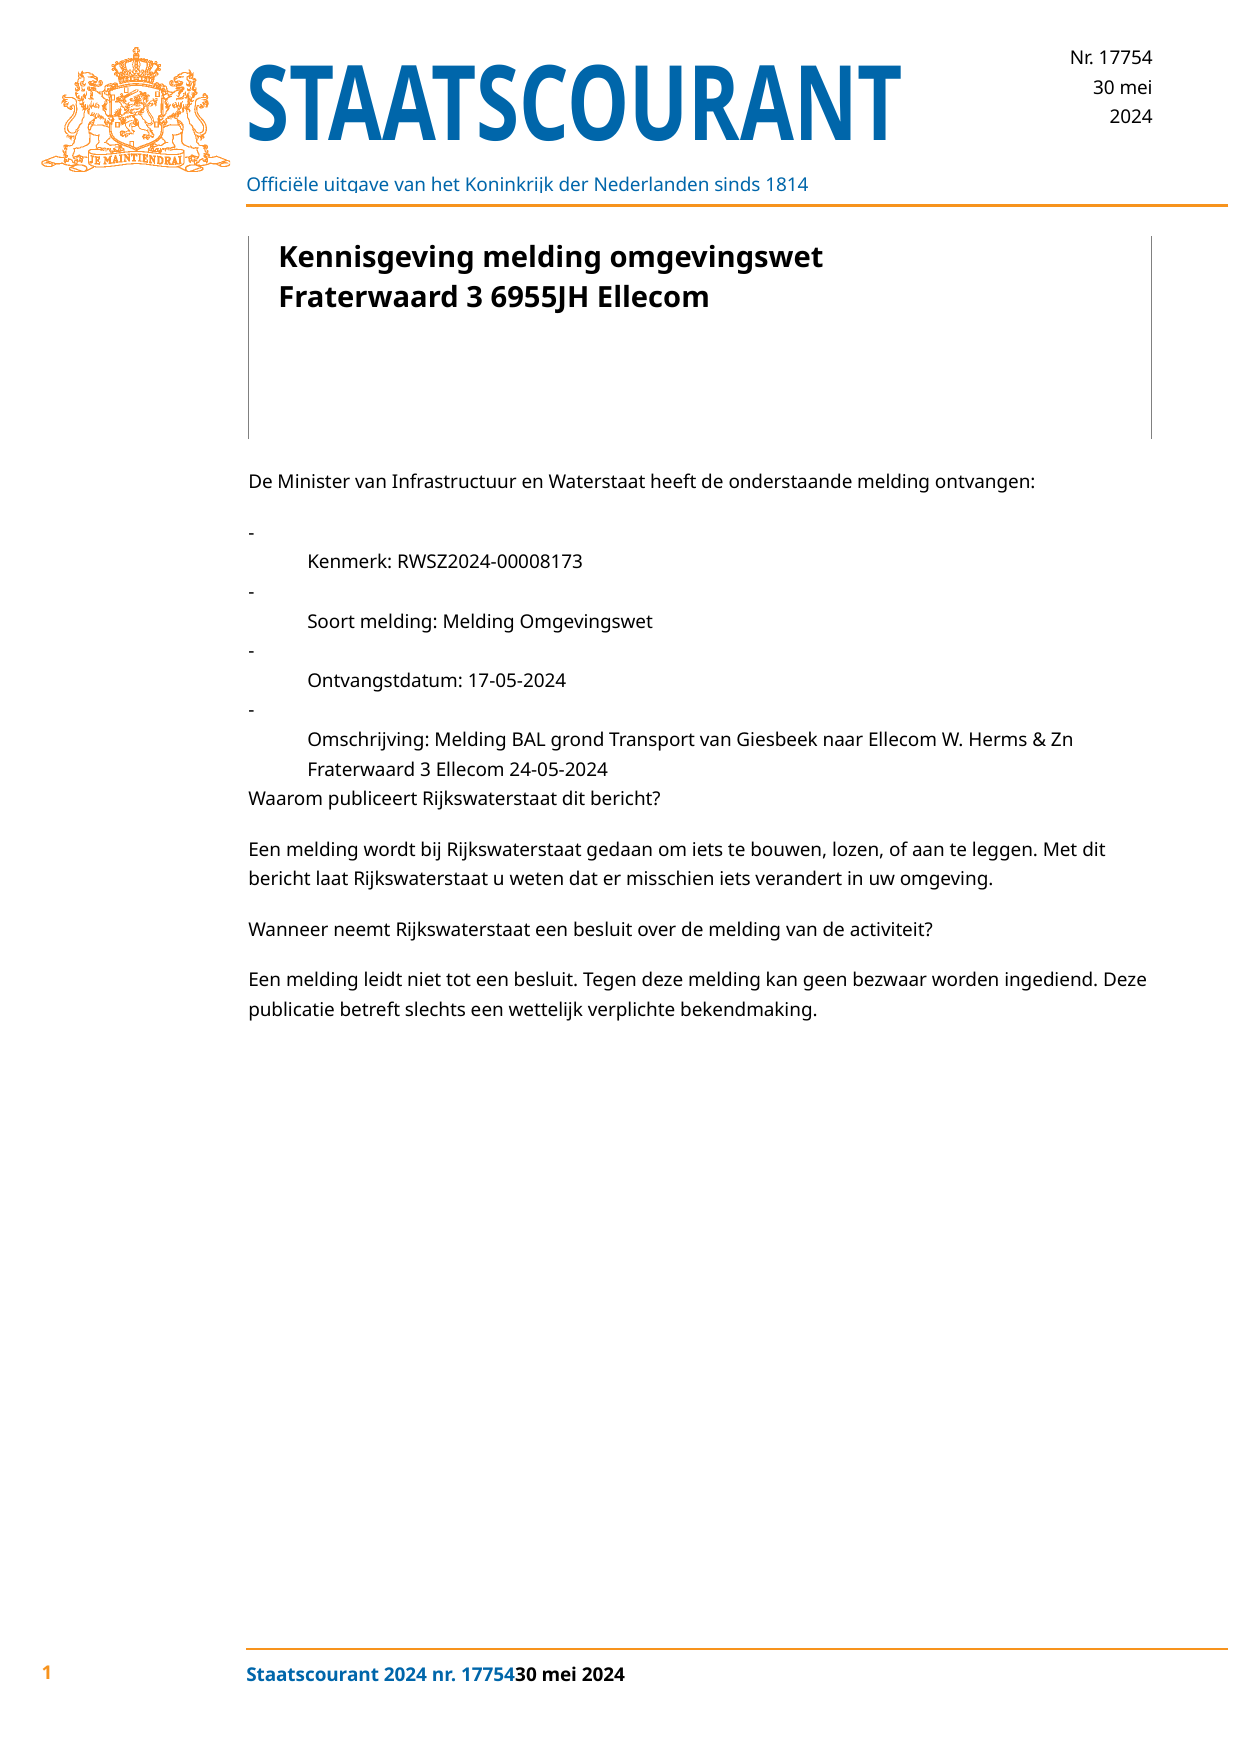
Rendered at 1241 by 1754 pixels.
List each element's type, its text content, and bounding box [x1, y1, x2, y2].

list Ontvangstdatum: 17-05-2024 [248, 667, 1152, 693]
text Een melding leidt niet tot een besluit. Tegen deze melding kan geen bezwaar worden ingediend. Deze publicatie betreft slechts een wettelijk verplichte bekendmaking. [248, 966, 1152, 1021]
table_header [1090, 236, 1151, 413]
text Een melding wordt bij Rijkswaterstaat gedaan om iets te bouwen, lozen, of aan te leggen. Met dit bericht laat Rijkswaterstaat u weten dat er misschien iets verandert in uw omgeving. [248, 836, 1152, 891]
text Waarom publiceert Rijkswaterstaat dit bericht? [248, 785, 1152, 811]
text Wanneer neemt Rijkswaterstaat een besluit over de melding van de activiteit? [248, 916, 1152, 941]
picture [41, 47, 231, 172]
list Kenmerk: RWSZ2024-00008173 [248, 549, 1152, 574]
table_header Kennisgeving melding omgevingswet Fraterwaard 3 6955JH Ellecom [249, 236, 850, 439]
list Omschrijving: Melding BAL grond Transport van Giesbeek naar Ellecom W. Herms & Zn Fraterwaard 3 Ellecom 24-05-2024 [248, 726, 1152, 781]
text De Minister van Infrastructuur en Waterstaat heeft de onderstaande melding ontvangen: [248, 469, 1152, 494]
picture [912, 236, 1090, 414]
table_header [850, 414, 1151, 439]
list Soort melding: Melding Omgevingswet [248, 608, 1152, 633]
table_header [850, 236, 912, 413]
